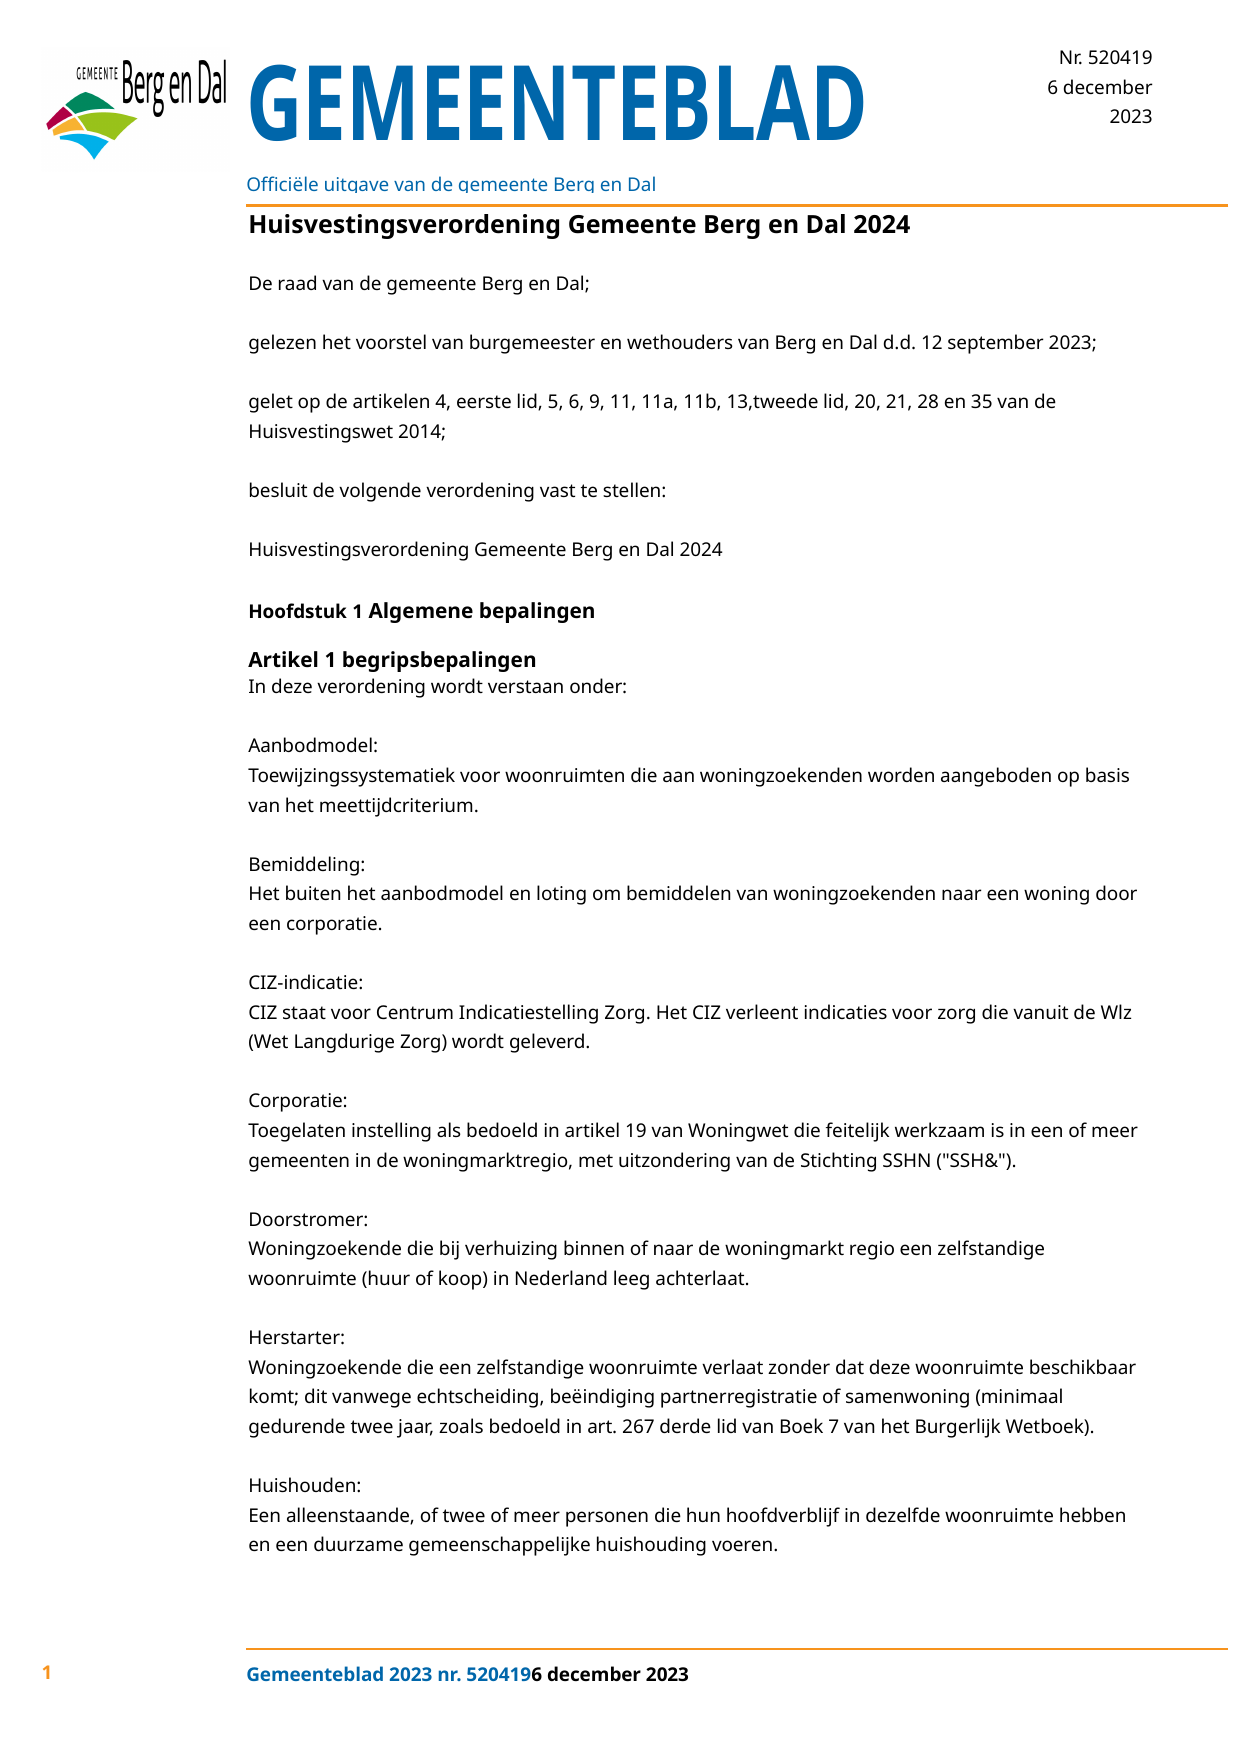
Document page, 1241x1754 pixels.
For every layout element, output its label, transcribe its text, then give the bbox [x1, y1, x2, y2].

text CIZ-indicatie: [248, 969, 1152, 995]
text Herstarter: [248, 1324, 1152, 1350]
text De raad van de gemeente Berg en Dal; [248, 270, 1152, 296]
text besluit de volgende verordening vast te stellen: [248, 477, 1152, 503]
text Huisvestingsverordening Gemeente Berg en Dal 2024 [248, 207, 1152, 241]
text Artikel 1 begripsbepalingen [248, 645, 1152, 673]
text Huishouden: [248, 1472, 1152, 1498]
text gelet op de artikelen 4, eerste lid, 5, 6, 9, 11, 11a, 11b, 13,tweede lid, 20, 21, 28 en 35 van de Huisvestingswet 2014; [248, 389, 1152, 444]
text Huisvestingsverordening Gemeente Berg en Dal 2024 [248, 537, 1152, 562]
text gelezen het voorstel van burgemeester en wethouders van Berg en Dal d.d. 12 september 2023; [248, 329, 1152, 355]
text In deze verordening wordt verstaan onder: [248, 673, 1152, 699]
text Corporatie: [248, 1088, 1152, 1113]
text Woningzoekende die bij verhuizing binnen of naar de woningmarkt regio een zelfstandige woonruimte (huur of koop) in Nederland leeg achterlaat. [248, 1236, 1152, 1291]
text Een alleenstaande, of twee of meer personen die hun hoofdverblijf in dezelfde woonruimte hebben en een duurzame gemeenschappelijke huishouding voeren. [248, 1502, 1152, 1557]
text Toewijzingssystematiek voor woonruimten die aan woningzoekenden worden aangeboden op basis van het meettijdcriterium. [248, 762, 1152, 817]
text CIZ staat voor Centrum Indicatiestelling Zorg. Het CIZ verleent indicaties voor zorg die vanuit de Wlz (Wet Langdurige Zorg) wordt geleverd. [248, 999, 1152, 1054]
picture [41, 47, 231, 172]
text Het buiten het aanbodmodel en loting om bemiddelen van woningzoekenden naar een woning door een corporatie. [248, 881, 1152, 936]
text Bemiddeling: [248, 851, 1152, 877]
text Toegelaten instelling als bedoeld in artikel 19 van Woningwet die feitelijk werkzaam is in een of meer gemeenten in de woningmarktregio, met uitzondering van de Stichting SSHN ("SSH&"). [248, 1117, 1152, 1172]
text Woningzoekende die een zelfstandige woonruimte verlaat zonder dat deze woonruimte beschikbaar komt; dit vanwege echtscheiding, beëindiging partnerregistratie of samenwoning (minimaal gedurende twee jaar, zoals bedoeld in art. 267 derde lid van Boek 7 van het Burgerlijk Wetboek). [248, 1354, 1152, 1439]
text Hoofdstuk 1 Algemene bepalingen [248, 596, 1152, 624]
text Aanbodmodel: [248, 733, 1152, 758]
text Doorstromer: [248, 1206, 1152, 1232]
